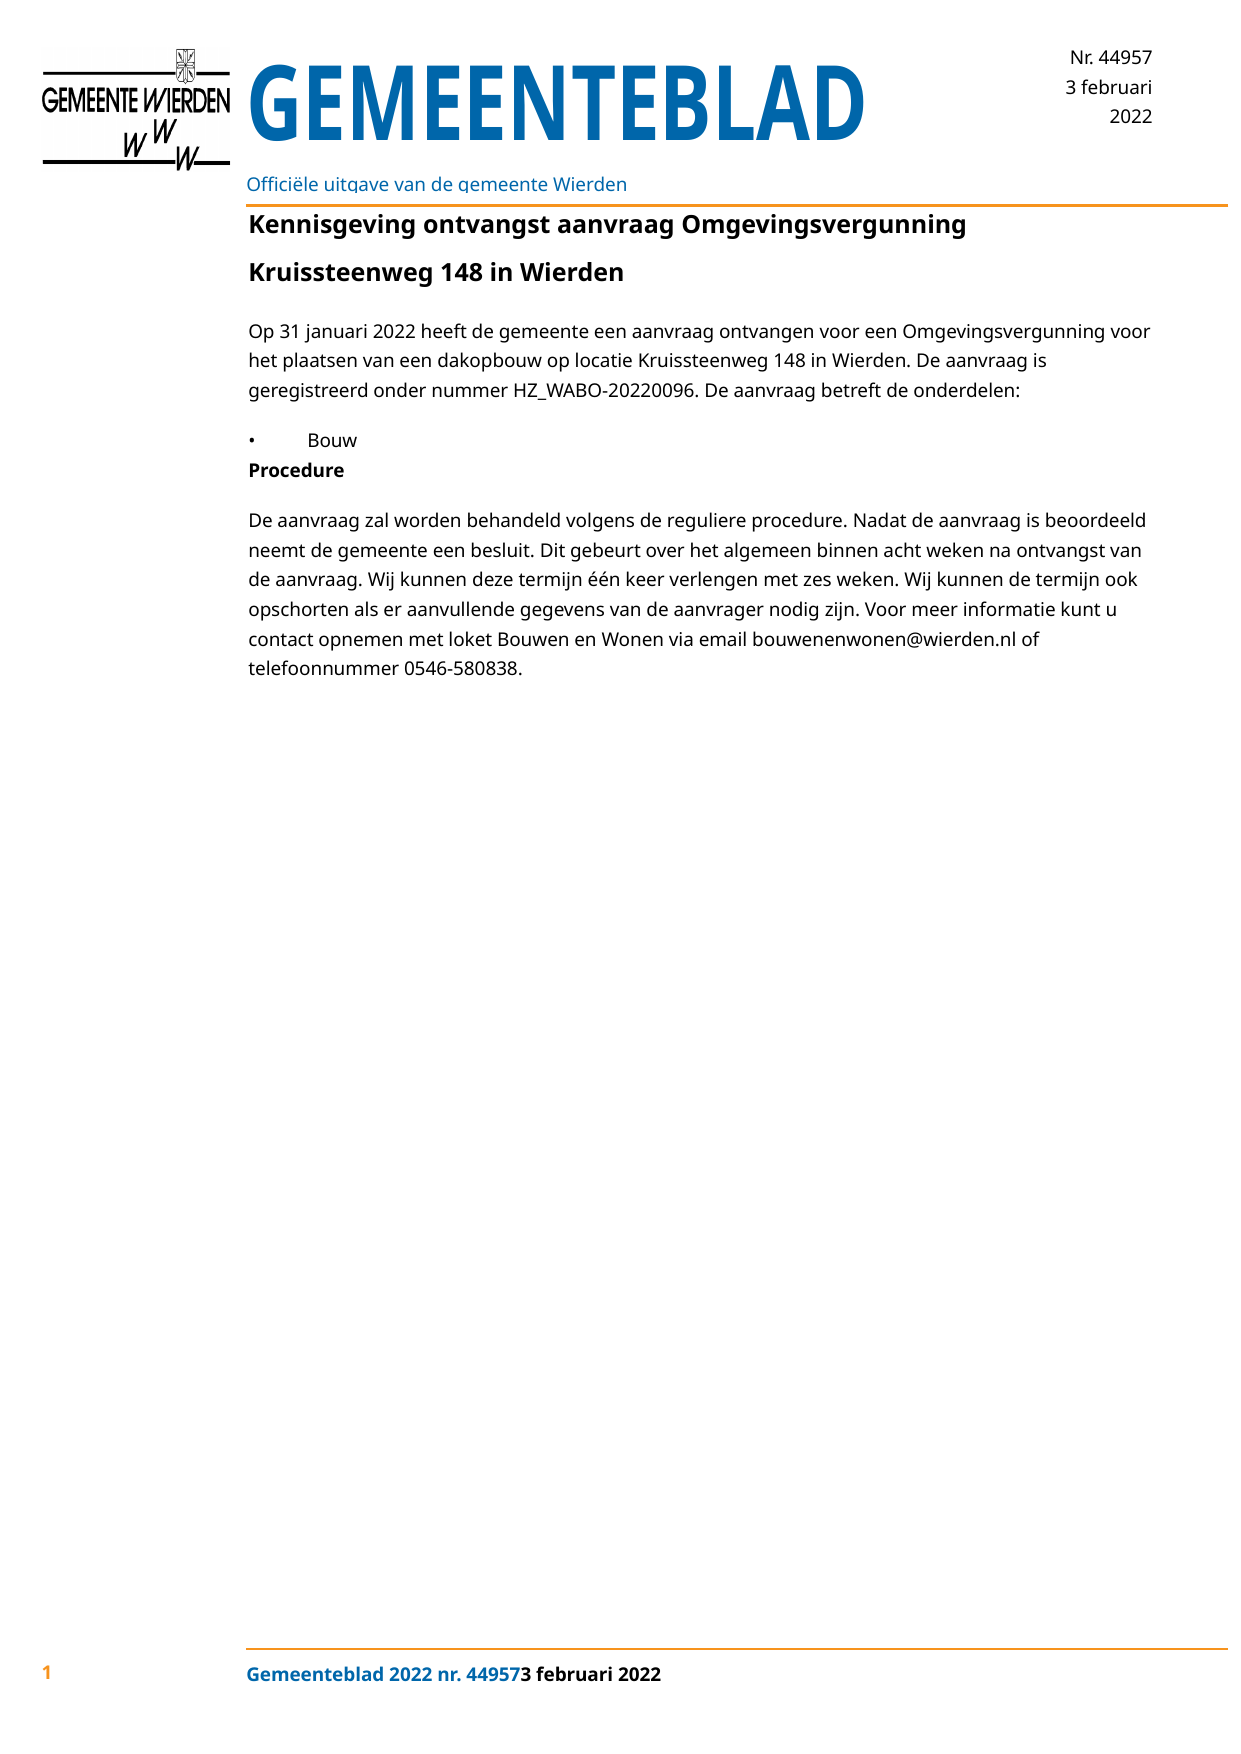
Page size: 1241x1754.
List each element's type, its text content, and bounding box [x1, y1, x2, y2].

text Op 31 januari 2022 heeft de gemeente een aanvraag ontvangen voor een Omgevingsvergunning voor het plaatsen van een dakopbouw op locatie Kruissteenweg 148 in Wierden. De aanvraag is geregistreerd onder nummer HZ_WABO-20220096. De aanvraag betreft de onderdelen: [248, 318, 1152, 403]
text Procedure [248, 457, 1152, 483]
list Bouw [248, 427, 1152, 453]
text De aanvraag zal worden behandeld volgens de reguliere procedure. Nadat de aanvraag is beoordeeld neemt de gemeente een besluit. Dit gebeurt over het algemeen binnen acht weken na ontvangst van de aanvraag. Wij kunnen deze termijn één keer verlengen met zes weken. Wij kunnen de termijn ook opschorten als er aanvullende gegevens van de aanvrager nodig zijn. Voor meer informatie kunt u contact opnemen met loket Bouwen en Wonen via email bouwenenwonen@wierden.nl of telefoonnummer 0546-580838. [248, 507, 1152, 681]
text Kennisgeving ontvangst aanvraag Omgevingsvergunning Kruissteenweg 148 in Wierden [248, 207, 1152, 288]
picture [41, 47, 231, 172]
